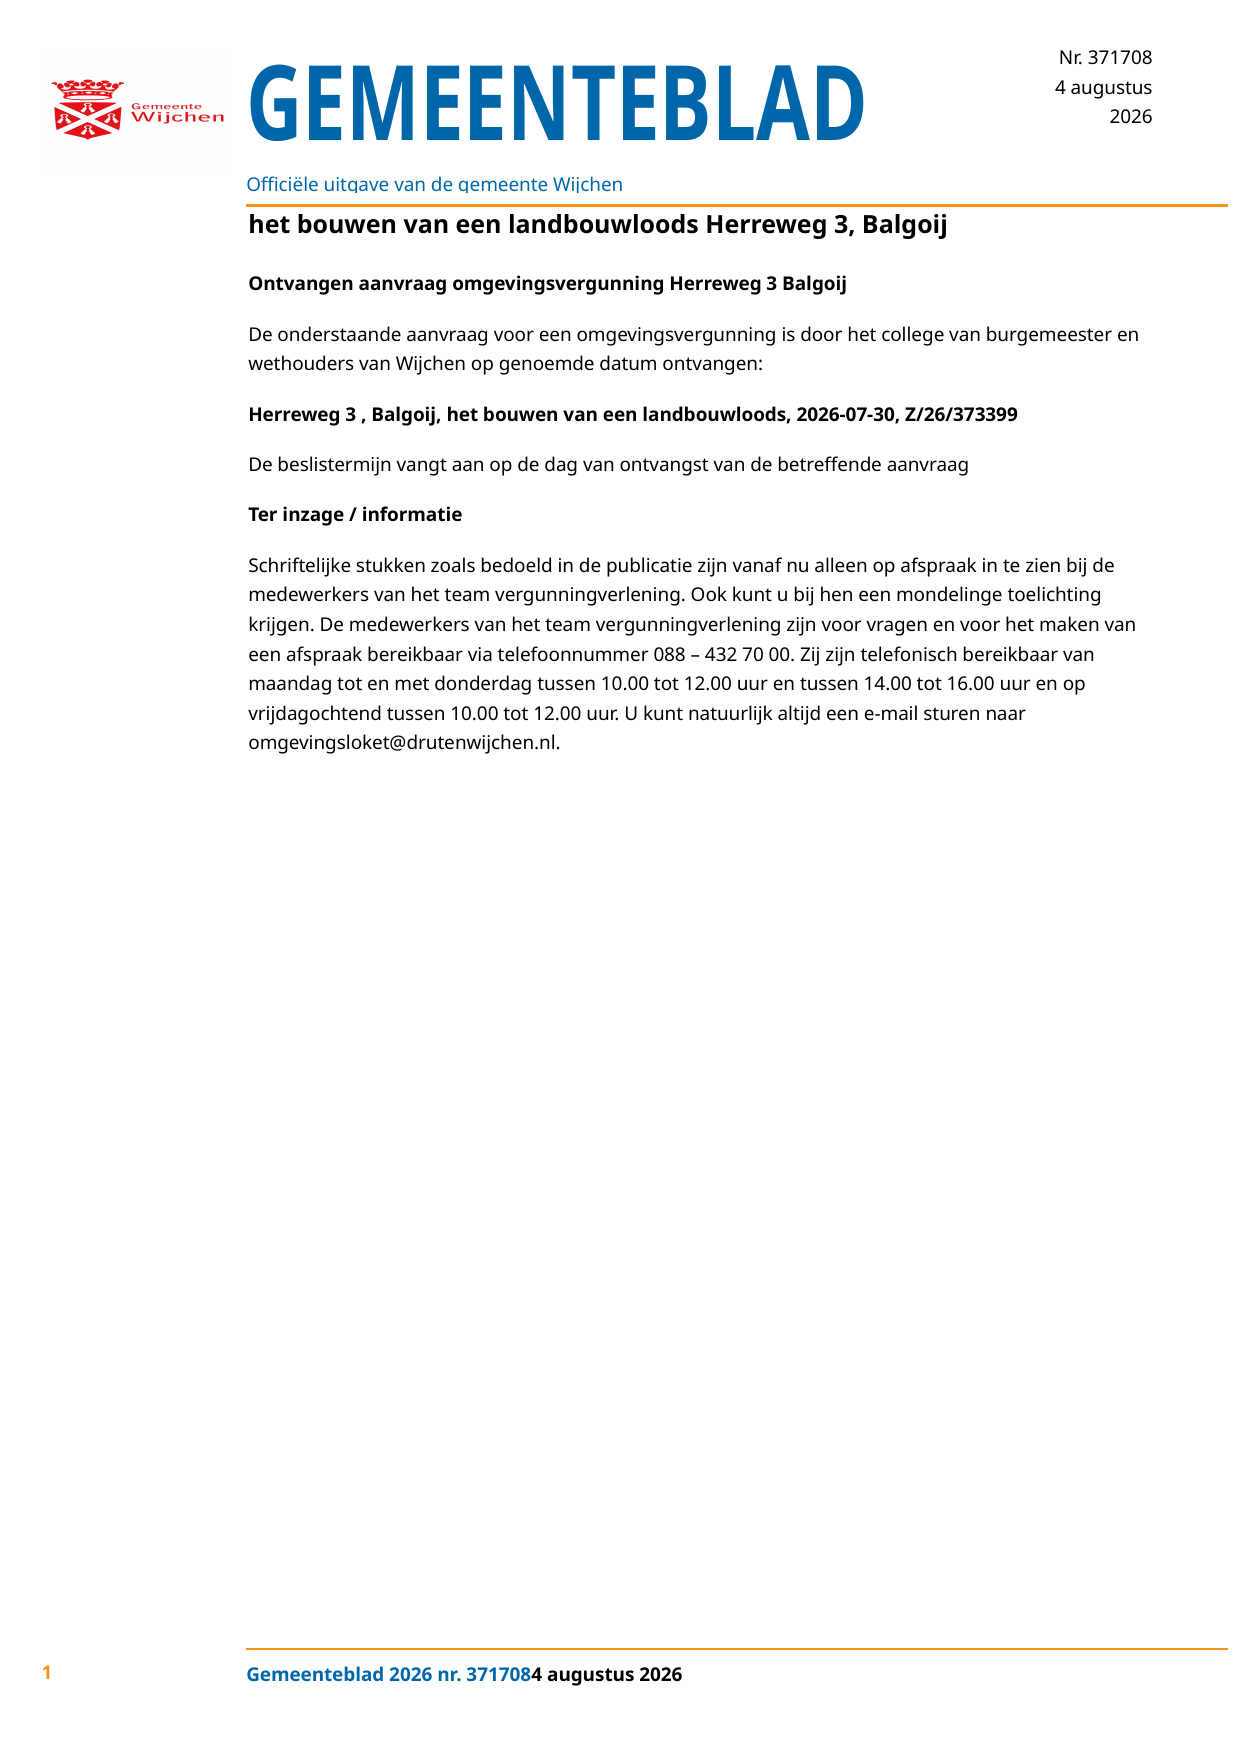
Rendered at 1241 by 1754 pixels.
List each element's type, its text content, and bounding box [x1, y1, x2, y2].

text Herreweg 3 , Balgoij, het bouwen van een landbouwloods, 2026-07-30, Z/26/373399 [248, 401, 1152, 426]
text het bouwen van een landbouwloods Herreweg 3, Balgoij [248, 207, 1152, 241]
picture [41, 47, 231, 172]
text Ter inzage / informatie [248, 502, 1152, 527]
text De beslistermijn vangt aan op de dag van ontvangst van de betreffende aanvraag [248, 451, 1152, 477]
text Schriftelijke stukken zoals bedoeld in de publicatie zijn vanaf nu alleen op afspraak in te zien bij de medewerkers van het team vergunningverlening. Ook kunt u bij hen een mondelinge toelichting krijgen. De medewerkers van het team vergunningverlening zijn voor vragen en voor het maken van een afspraak bereikbaar via telefoonnummer 088 – 432 70 00. Zij zijn telefonisch bereikbaar van maandag tot en met donderdag tussen 10.00 tot 12.00 uur en tussen 14.00 tot 16.00 uur en op vrijdagochtend tussen 10.00 tot 12.00 uur. U kunt natuurlijk altijd een e-mail sturen naar omgevingsloket@drutenwijchen.nl. [248, 552, 1152, 755]
text De onderstaande aanvraag voor een omgevingsvergunning is door het college van burgemeester en wethouders van Wijchen op genoemde datum ontvangen: [248, 321, 1152, 376]
text Ontvangen aanvraag omgevingsvergunning Herreweg 3 Balgoij [248, 270, 1152, 296]
